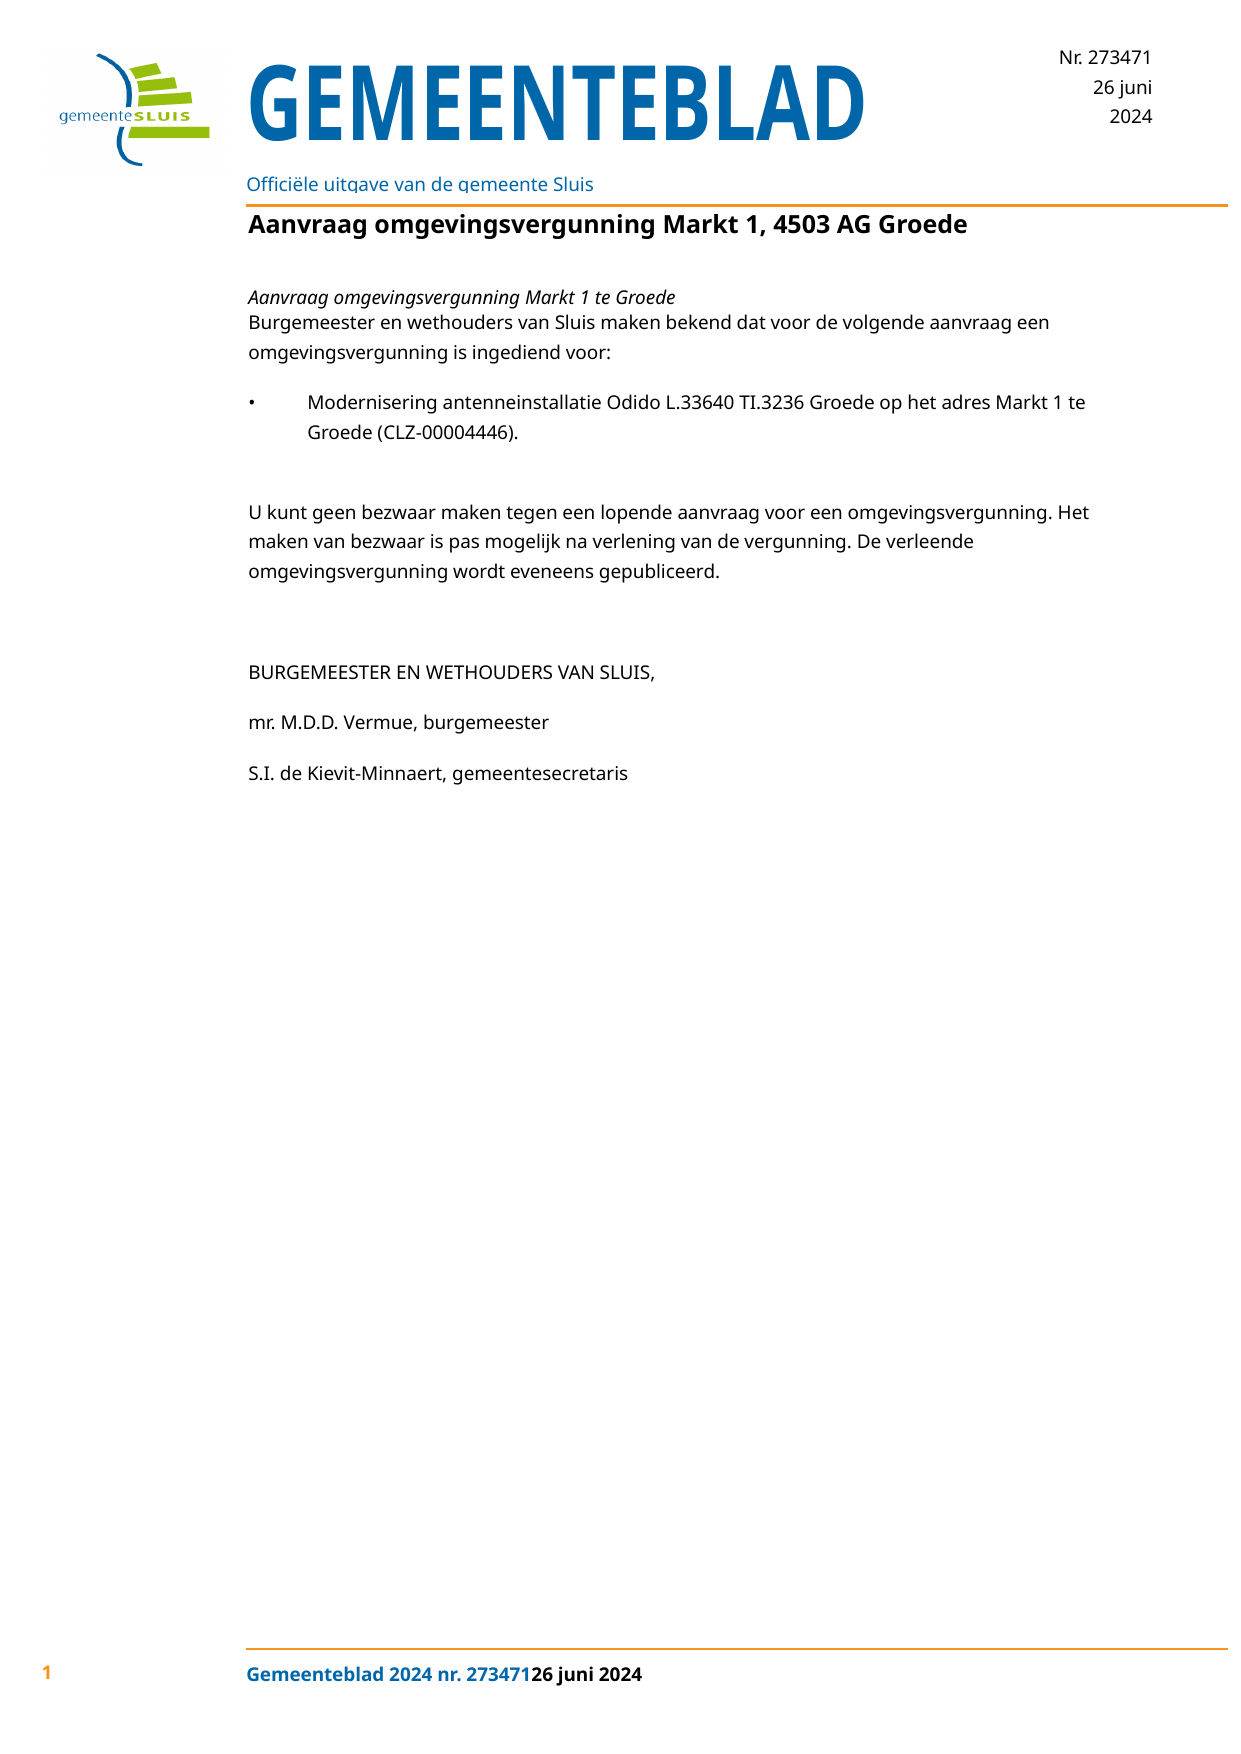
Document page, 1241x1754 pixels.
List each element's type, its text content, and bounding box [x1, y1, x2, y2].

text BURGEMEESTER EN WETHOUDERS VAN SLUIS, [248, 659, 1152, 685]
text mr. M.D.D. Vermue, burgemeester [248, 709, 1152, 735]
text S.I. de Kievit-Minnaert, gemeentesecretaris [248, 760, 1152, 786]
text Aanvraag omgevingsvergunning Markt 1, 4503 AG Groede [248, 207, 1152, 241]
text U kunt geen bezwaar maken tegen een lopende aanvraag voor een omgevingsvergunning. Het maken van bezwaar is pas mogelijk na verlening van de vergunning. De verleende omgevingsvergunning wordt eveneens gepubliceerd. [248, 499, 1152, 584]
list Modernisering antenneinstallatie Odido L.33640 TI.3236 Groede op het adres Markt 1 te Groede (CLZ-00004446). [248, 389, 1152, 445]
text Aanvraag omgevingsvergunning Markt 1 te Groede [248, 284, 1152, 309]
text Burgemeester en wethouders van Sluis maken bekend dat voor de volgende aanvraag een omgevingsvergunning is ingediend voor: [248, 309, 1152, 365]
picture [41, 47, 231, 172]
